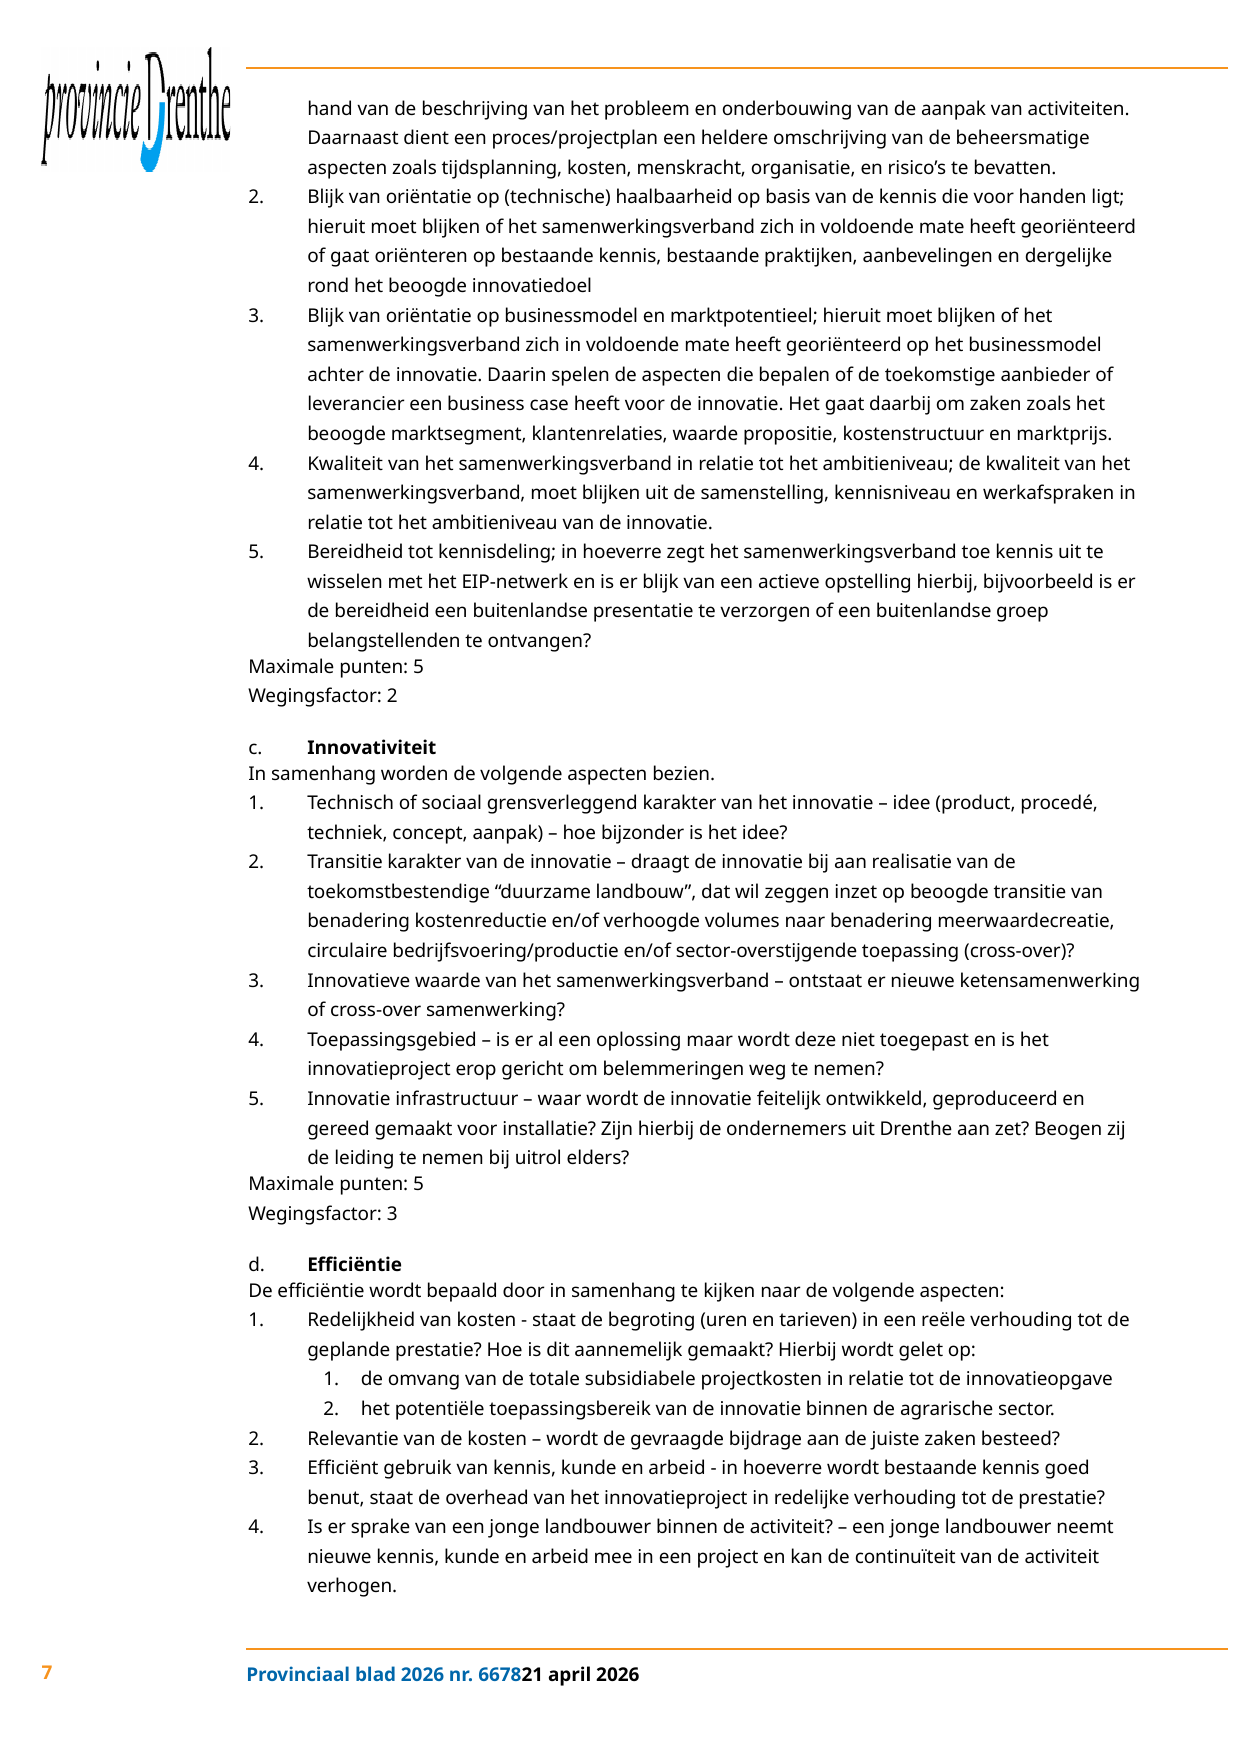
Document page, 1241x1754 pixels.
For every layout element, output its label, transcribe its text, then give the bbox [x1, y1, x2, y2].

table_cell Maximale punten: 5 Wegingsfactor: 3 [248, 1170, 1152, 1225]
table_cell Innovativiteit [248, 734, 1152, 760]
table_cell hand van de beschrijving van het probleem en onderbouwing van de aanpak van activiteiten. Daarnaast dient een proces/projectplan een heldere omschrijving van de beheersmatige aspecten zoals tijdsplanning, kosten, menskracht, organisatie, en risico’s te bevatten. Blijk van oriëntatie op (technische) haalbaarheid op basis van de kennis die voor handen ligt; hieruit moet blijken of het samenwerkingsverband zich in voldoende mate heeft georiënteerd of gaat oriënteren op bestaande kennis, bestaande praktijken, aanbevelingen en dergelijke rond het beoogde innovatiedoel Blijk van oriëntatie op businessmodel en marktpotentieel; hieruit moet blijken of het samenwerkingsverband zich in voldoende mate heeft georiënteerd op het businessmodel achter de innovatie. Daarin spelen de aspecten die bepalen of de toekomstige aanbieder of leverancier een business case heeft voor de innovatie. Het gaat daarbij om zaken zoals het beoogde marktsegment, klantenrelaties, waarde propositie, kostenstructuur en marktprijs. Kwaliteit van het samenwerkingsverband in relatie tot het ambitieniveau; de kwaliteit van het samenwerkingsverband, moet blijken uit de samenstelling, kennisniveau en werkafspraken in relatie tot het ambitieniveau van de innovatie. Bereidheid tot kennisdeling; in hoeverre zegt het samenwerkingsverband toe kennis uit te wisselen met het EIP-netwerk en is er blijk van een actieve opstelling hierbij, bijvoorbeeld is er de bereidheid een buitenlandse presentatie te verzorgen of een buitenlandse groep belangstellenden te ontvangen? [248, 95, 1152, 653]
table_cell Efficiëntie [248, 1251, 1152, 1277]
picture [41, 47, 231, 172]
table_cell [248, 1225, 1152, 1251]
table_cell De efficiëntie wordt bepaald door in samenhang te kijken naar de volgende aspecten: Redelijkheid van kosten - staat de begroting (uren en tarieven) in een reële verhouding tot de geplande prestatie? Hoe is dit aannemelijk gemaakt? Hierbij wordt gelet op: de omvang van de totale subsidiabele projectkosten in relatie tot de innovatieopgave het potentiële toepassingsbereik van de innovatie binnen de agrarische sector. Relevantie van de kosten – wordt de gevraagde bijdrage aan de juiste zaken besteed? Efficiënt gebruik van kennis, kunde en arbeid - in hoeverre wordt bestaande kennis goed benut, staat de overhead van het innovatieproject in redelijke verhouding tot de prestatie? Is er sprake van een jonge landbouwer binnen de activiteit? – een jonge landbouwer neemt nieuwe kennis, kunde en arbeid mee in een project en kan de continuïteit van de activiteit verhogen. [248, 1277, 1152, 1598]
table_cell Maximale punten: 5 Wegingsfactor: 2 [248, 653, 1152, 708]
table_cell In samenhang worden de volgende aspecten bezien. Technisch of sociaal grensverleggend karakter van het innovatie – idee (product, procedé, techniek, concept, aanpak) – hoe bijzonder is het idee? Transitie karakter van de innovatie – draagt de innovatie bij aan realisatie van de toekomstbestendige “duurzame landbouw”, dat wil zeggen inzet op beoogde transitie van benadering kostenreductie en/of verhoogde volumes naar benadering meerwaardecreatie, circulaire bedrijfsvoering/productie en/of sector-overstijgende toepassing (cross-over)? Innovatieve waarde van het samenwerkingsverband – ontstaat er nieuwe ketensamenwerking of cross-over samenwerking? Toepassingsgebied – is er al een oplossing maar wordt deze niet toegepast en is het innovatieproject erop gericht om belemmeringen weg te nemen? Innovatie infrastructuur – waar wordt de innovatie feitelijk ontwikkeld, geproduceerd en gereed gemaakt voor installatie? Zijn hierbij de ondernemers uit Drenthe aan zet? Beogen zij de leiding te nemen bij uitrol elders? [248, 760, 1152, 1170]
table_cell [248, 708, 1152, 734]
